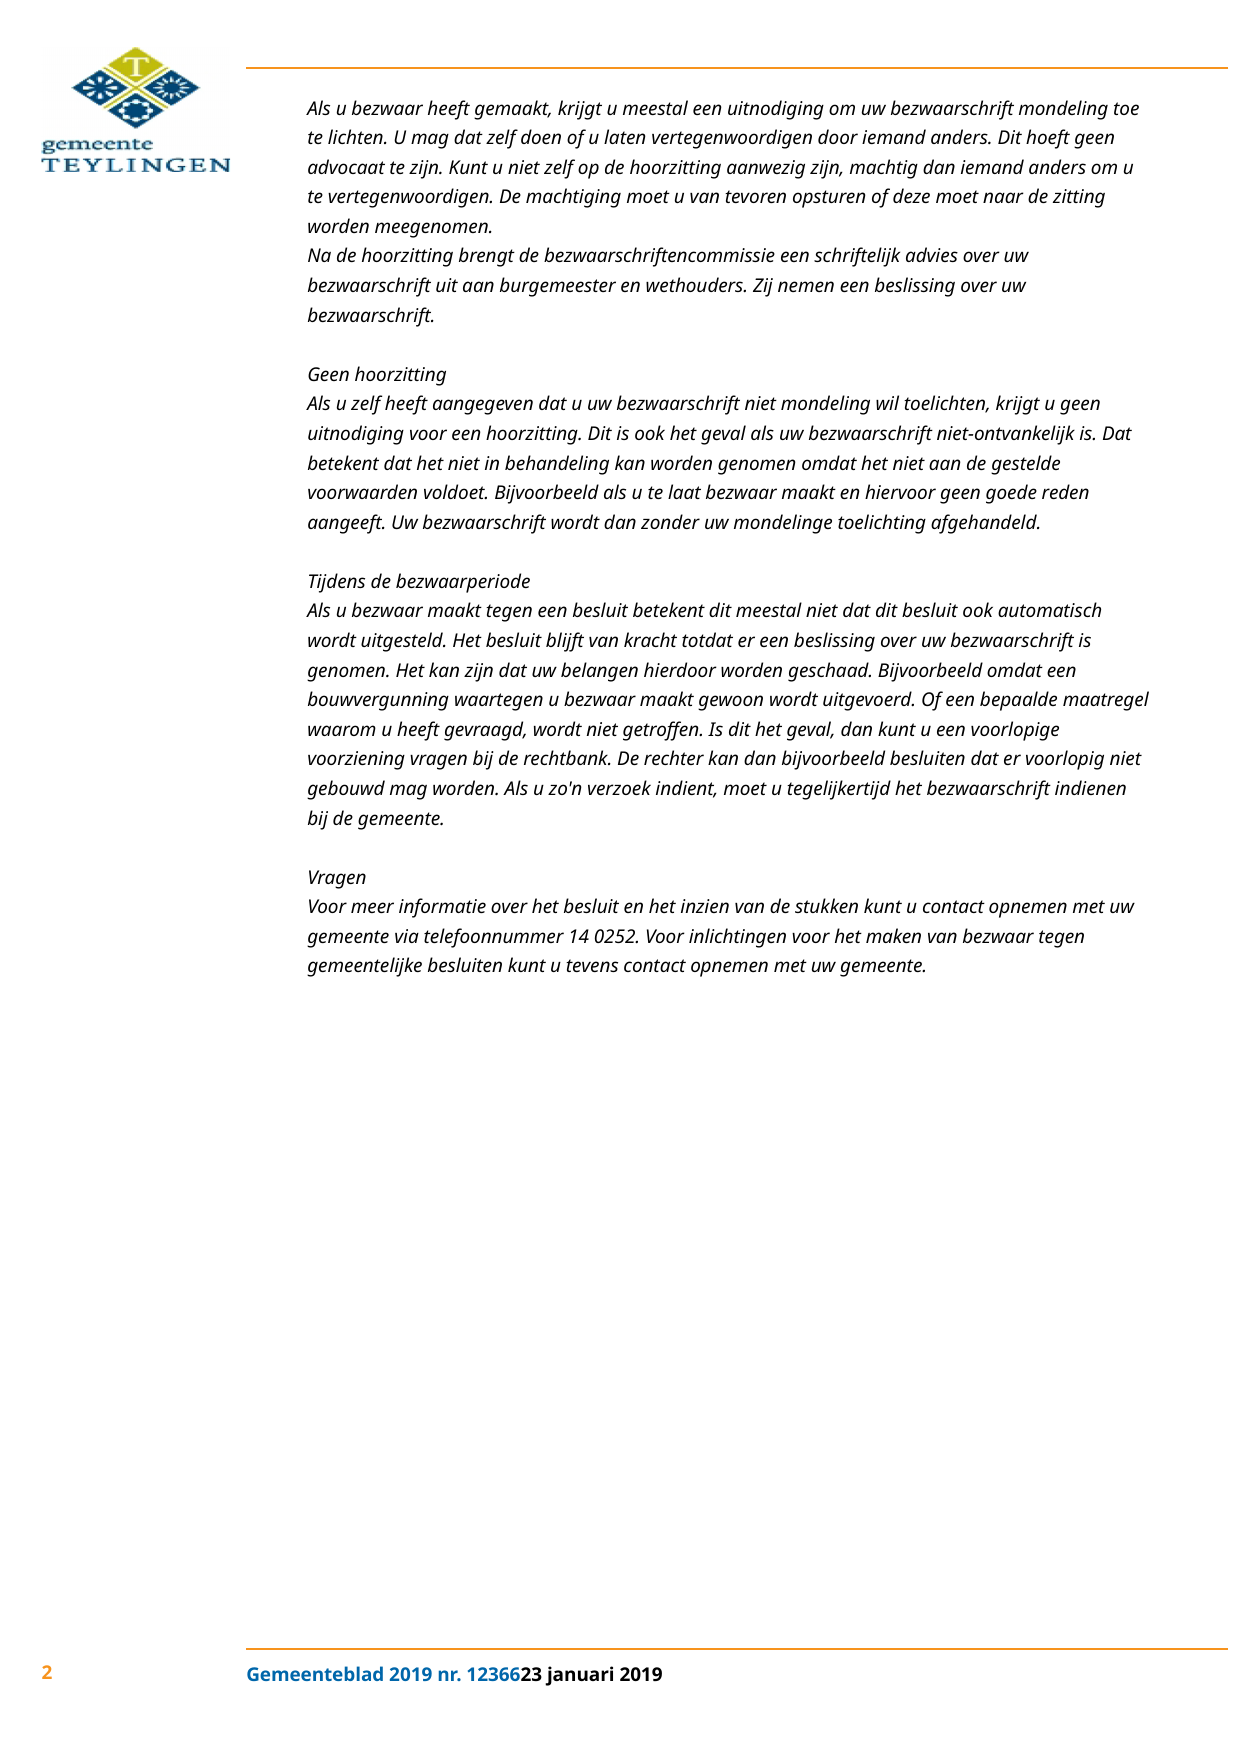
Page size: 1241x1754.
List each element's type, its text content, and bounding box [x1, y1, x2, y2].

list Als u bezwaar heeft gemaakt, krijgt u meestal een uitnodiging om uw bezwaarschrift mondeling toe te lichten. U mag dat zelf doen of u laten vertegenwoordigen door iemand anders. Dit hoeft geen advocaat te zijn. Kunt u niet zelf op de hoorzitting aanwezig zijn, machtig dan iemand anders om u te vertegenwoordigen. De machtiging moet u van tevoren opsturen of deze moet naar de zitting worden meegenomen. [248, 95, 1152, 239]
list Voor meer informatie over het besluit en het inzien van de stukken kunt u contact opnemen met uw gemeente via telefoonnummer 14 0252. Voor inlichtingen voor het maken van bezwaar tegen gemeentelijke besluiten kunt u tevens contact opnemen met uw gemeente. [248, 893, 1152, 978]
list Vragen [248, 864, 1152, 890]
list Als u zelf heeft aangegeven dat u uw bezwaarschrift niet mondeling wil toelichten, krijgt u geen uitnodiging voor een hoorzitting. Dit is ook het geval als uw bezwaarschrift niet-ontvankelijk is. Dat betekent dat het niet in behandeling kan worden genomen omdat het niet aan de gestelde voorwaarden voldoet. Bijvoorbeeld als u te laat bezwaar maakt en hiervoor geen goede reden aangeeft. Uw bezwaarschrift wordt dan zonder uw mondelinge toelichting afgehandeld. [248, 391, 1152, 535]
list Tijdens de bezwaarperiode [248, 568, 1152, 594]
picture [41, 47, 231, 172]
list Als u bezwaar maakt tegen een besluit betekent dit meestal niet dat dit besluit ook automatisch wordt uitgesteld. Het besluit blijft van kracht totdat er een beslissing over uw bezwaarschrift is genomen. Het kan zijn dat uw belangen hierdoor worden geschaad. Bijvoorbeeld omdat een bouwvergunning waartegen u bezwaar maakt gewoon wordt uitgevoerd. Of een bepaalde maatregel waarom u heeft gevraagd, wordt niet getroffen. Is dit het geval, dan kunt u een voorlopige voorziening vragen bij de rechtbank. De rechter kan dan bijvoorbeeld besluiten dat er voorlopig niet gebouwd mag worden. Als u zo'n verzoek indient, moet u tegelijkertijd het bezwaarschrift indienen bij de gemeente. [248, 598, 1152, 831]
list Geen hoorzitting [248, 361, 1152, 387]
list Na de hoorzitting brengt de bezwaarschriftencommissie een schriftelijk advies over uw bezwaarschrift uit aan burgemeester en wethouders. Zij nemen een beslissing over uw bezwaarschrift. [248, 243, 1152, 328]
